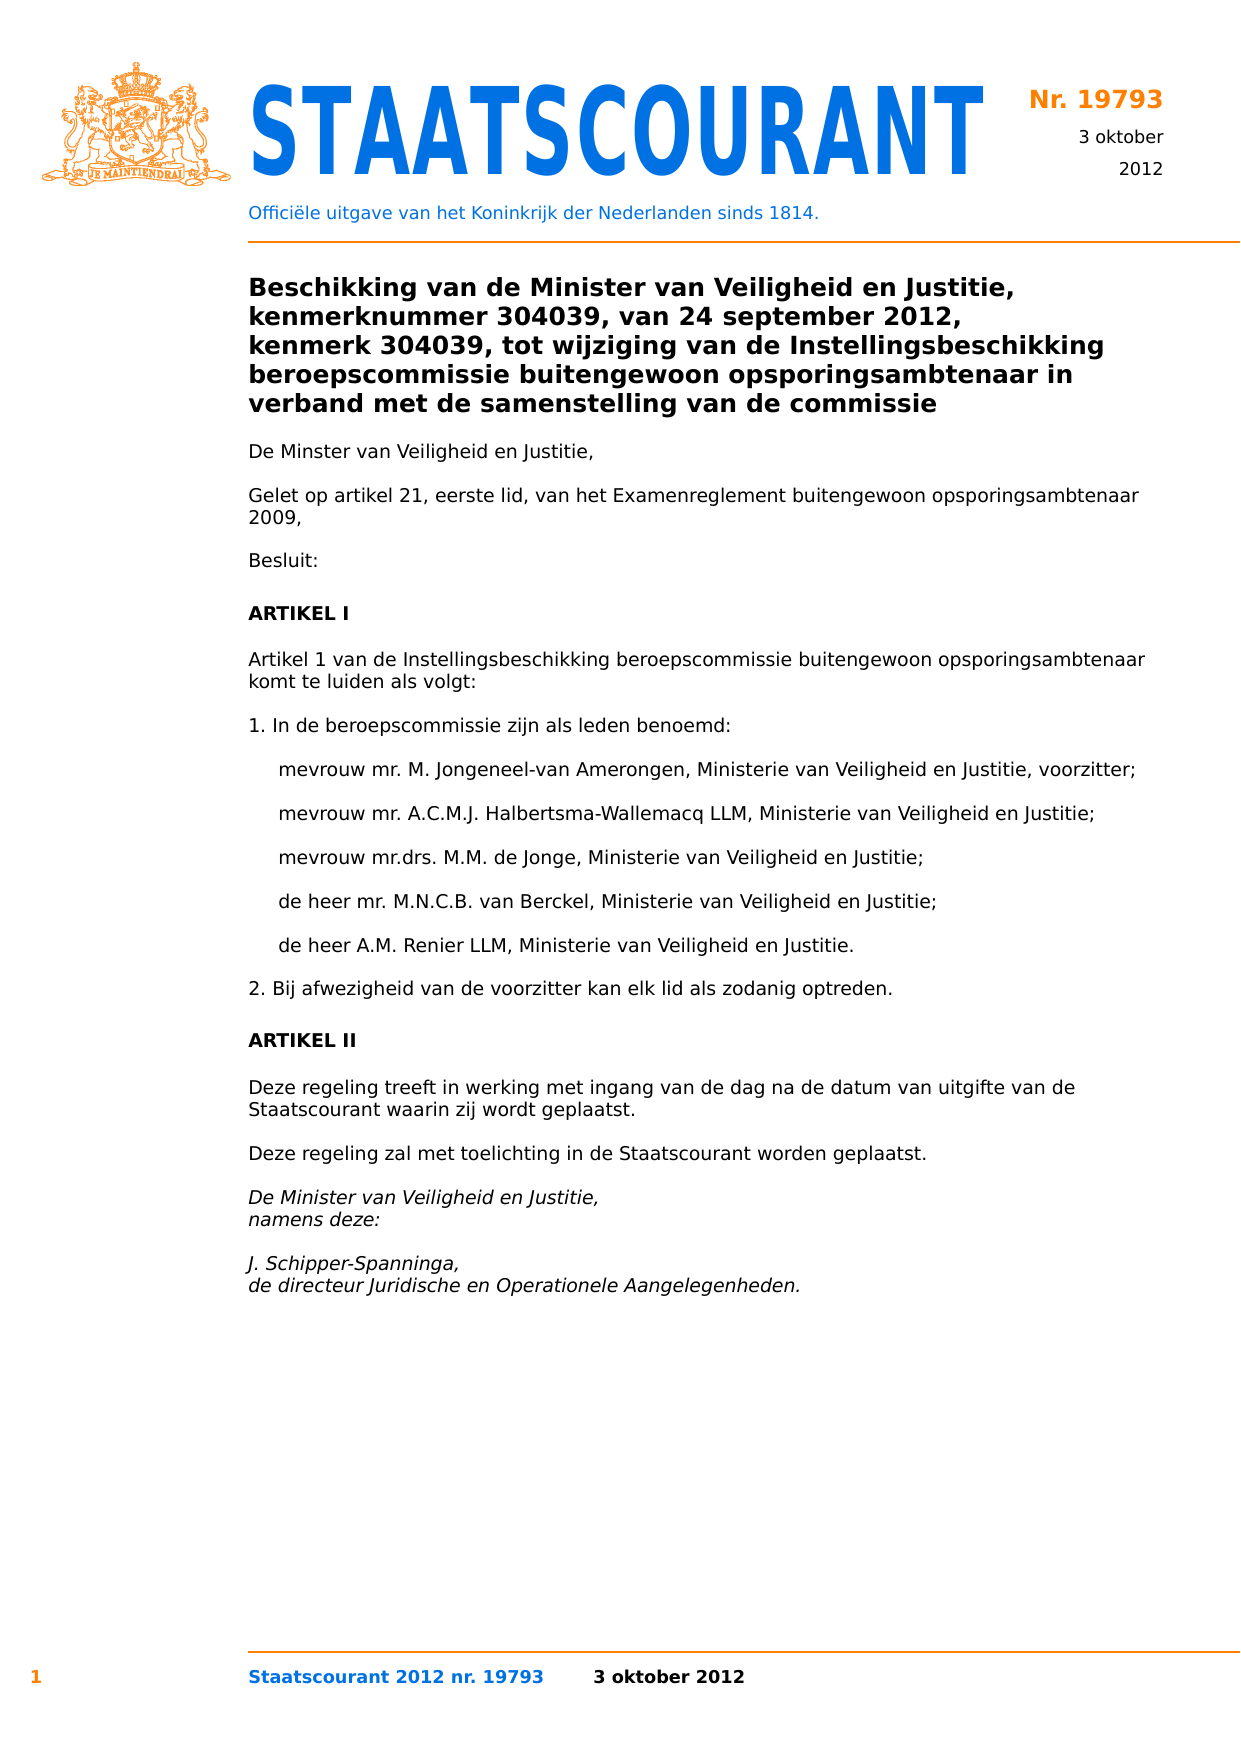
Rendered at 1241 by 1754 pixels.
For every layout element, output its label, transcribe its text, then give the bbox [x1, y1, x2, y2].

text mevrouw mr. A.C.M.J. Halbertsma-Wallemacq LLM, Ministerie van Veiligheid en Justitie; [278, 803, 1163, 825]
text de heer mr. M.N.C.B. van Berckel, Ministerie van Veiligheid en Justitie; [278, 891, 1163, 913]
text De Minster van Veiligheid en Justitie, [248, 441, 1163, 463]
text Gelet op artikel 21, eerste lid, van het Examenreglement buitengewoon opsporingsambtenaar 2009, [248, 484, 1163, 528]
table_cell Officiële uitgave van het Koninkrijk der Nederlanden sinds 1814. [248, 203, 1240, 241]
text 2. Bij afwezigheid van de voorzitter kan elk lid als zodanig optreden. [248, 978, 1163, 1000]
table_header [25, 62, 248, 241]
text de heer A.M. Renier LLM, Ministerie van Veiligheid en Justitie. [278, 934, 1163, 956]
table_header STAATSCOURANT [248, 62, 998, 203]
subtitle ARTIKEL I [248, 602, 1163, 624]
table_header Nr. 19793 [998, 62, 1240, 121]
table_cell 2012 [998, 153, 1240, 203]
text 1. In de beroepscommissie zijn als leden benoemd: [248, 715, 1163, 737]
table_cell 3 oktober [998, 121, 1240, 153]
text Besluit: [248, 550, 1163, 572]
text Artikel 1 van de Instellingsbeschikking beroepscommissie buitengewoon opsporingsambtenaar komt te luiden als volgt: [248, 649, 1163, 693]
text Deze regeling treeft in werking met ingang van de dag na de datum van uitgifte van de Staatscourant waarin zij wordt geplaatst. [248, 1077, 1163, 1121]
text De Minister van Veiligheid en Justitie, namens deze: J. Schipper-Spanninga, de directeur Juridische en Operationele Aangelegenheden. [248, 1187, 1163, 1297]
subtitle ARTIKEL II [248, 1030, 1163, 1052]
subtitle Beschikking van de Minister van Veiligheid en Justitie, kenmerknummer 304039, van 24 september 2012, kenmerk 304039, tot wijziging van de Instellingsbeschikking beroepscommissie buitengewoon opsporingsambtenaar in verband met de samenstelling van de commissie [248, 273, 1163, 419]
picture [41, 62, 231, 186]
text Deze regeling zal met toelichting in de Staatscourant worden geplaatst. [248, 1143, 1163, 1165]
text mevrouw mr. M. Jongeneel-van Amerongen, Ministerie van Veiligheid en Justitie, voorzitter; [278, 759, 1163, 781]
text mevrouw mr.drs. M.M. de Jonge, Ministerie van Veiligheid en Justitie; [278, 847, 1163, 869]
